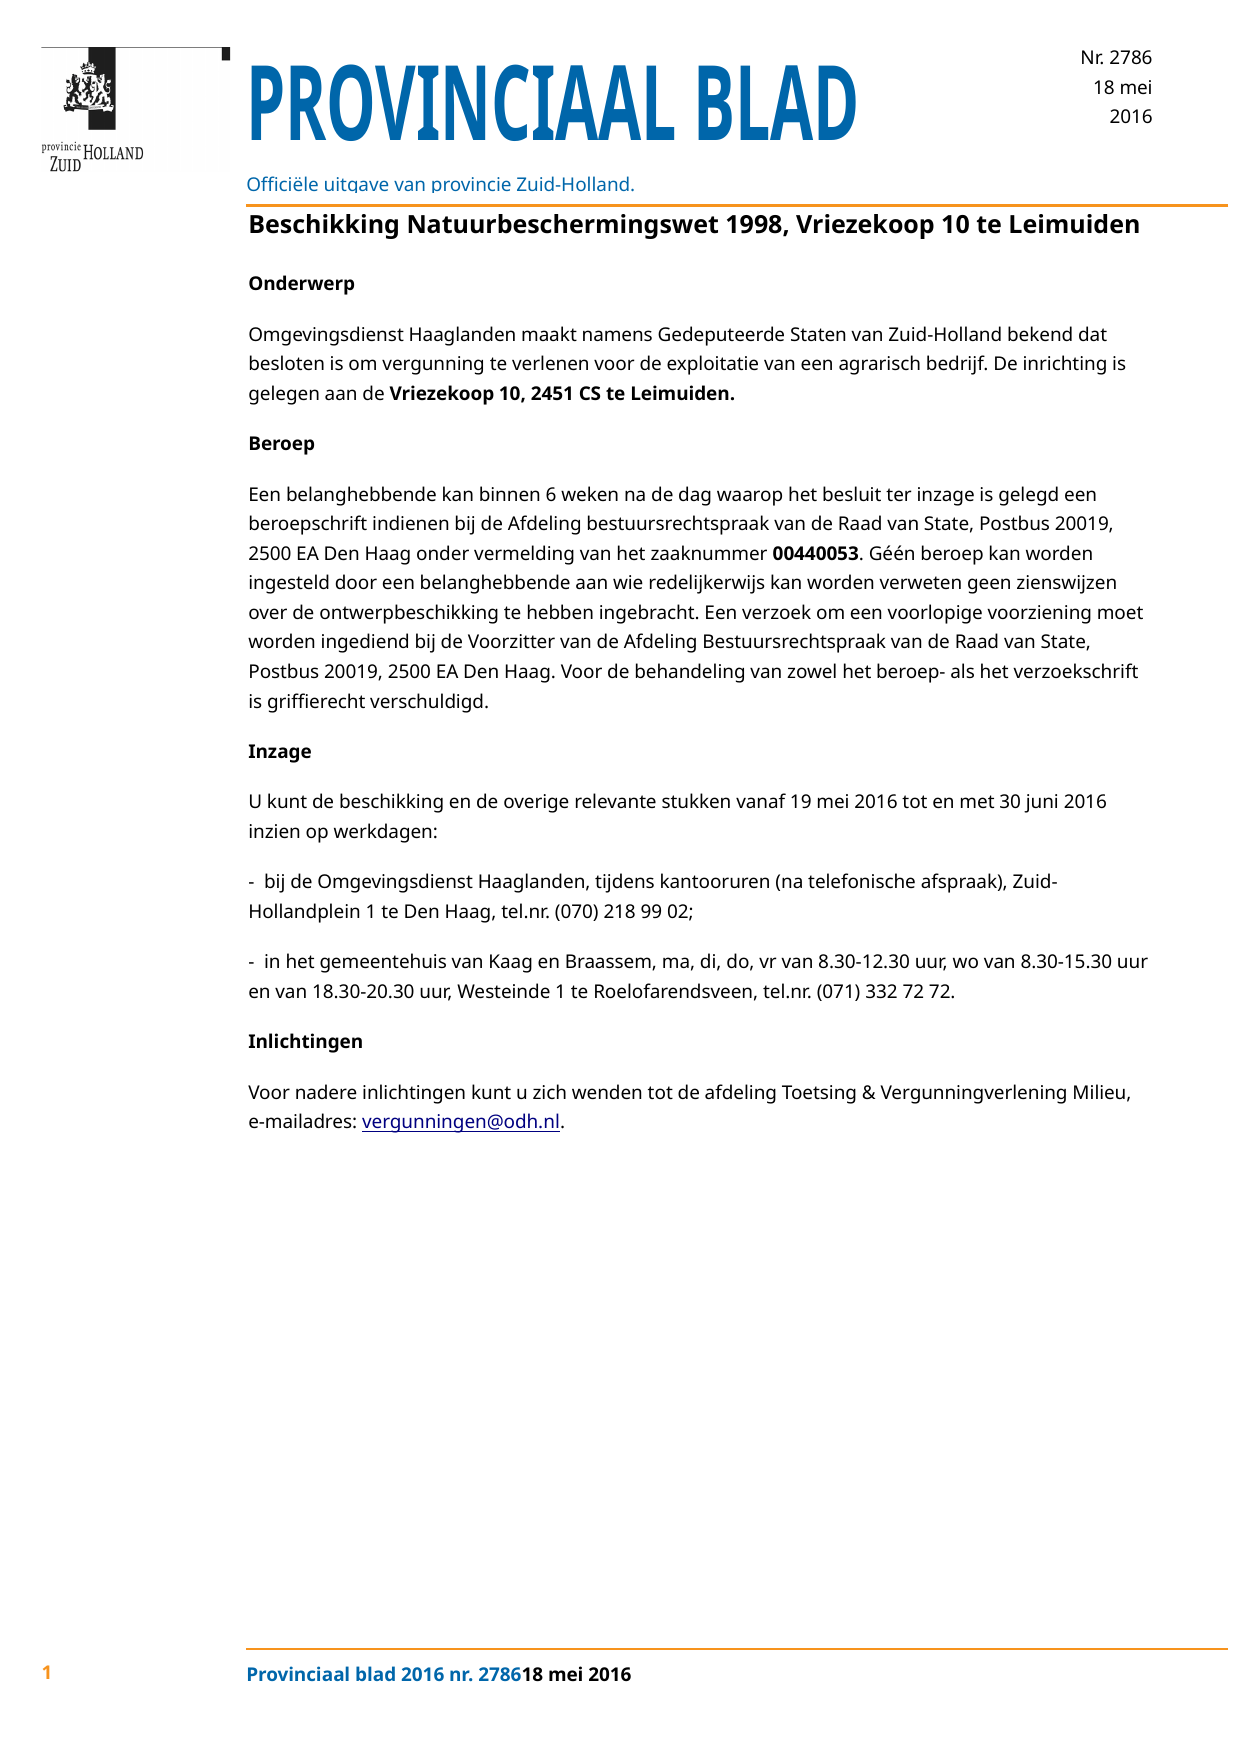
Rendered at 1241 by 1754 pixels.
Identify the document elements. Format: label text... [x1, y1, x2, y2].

text Beschikking Natuurbeschermingswet 1998, Vriezekoop 10 te Leimuiden [248, 207, 1152, 241]
text U kunt de beschikking en de overige relevante stukken vanaf 19 mei 2016 tot en met 30 juni 2016 inzien op werkdagen: [248, 789, 1152, 844]
text Beroep [248, 430, 1152, 456]
text Onderwerp [248, 270, 1152, 296]
picture [41, 47, 231, 172]
text - in het gemeentehuis van Kaag en Braassem, ma, di, do, vr van 8.30-12.30 uur, wo van 8.30-15.30 uur en van 18.30-20.30 uur, Westeinde 1 te Roelofarendsveen, tel.nr. (071) 332 72 72. [248, 949, 1152, 1004]
text - bij de Omgevingsdienst Haaglanden, tijdens kantooruren (na telefonische afspraak), Zuid-Hollandplein 1 te Den Haag, tel.nr. (070) 218 99 02; [248, 869, 1152, 924]
text Inzage [248, 738, 1152, 764]
text Omgevingsdienst Haaglanden maakt namens Gedeputeerde Staten van Zuid-Holland bekend dat besloten is om vergunning te verlenen voor de exploitatie van een agrarisch bedrijf. De inrichting is gelegen aan de Vriezekoop 10, 2451 CS te Leimuiden. [248, 321, 1152, 406]
text Voor nadere inlichtingen kunt u zich wenden tot de afdeling Toetsing & Vergunningverlening Milieu, e-mailadres: vergunningen@odh.nl. [248, 1079, 1152, 1134]
text Een belanghebbende kan binnen 6 weken na de dag waarop het besluit ter inzage is gelegd een beroepschrift indienen bij de Afdeling bestuursrechtspraak van de Raad van State, Postbus 20019, 2500 EA Den Haag onder vermelding van het zaaknummer 00440053. Géén beroep kan worden ingesteld door een belanghebbende aan wie redelijkerwijs kan worden verweten geen zienswijzen over de ontwerpbeschikking te hebben ingebracht. Een verzoek om een voorlopige voorziening moet worden ingediend bij de Voorzitter van de Afdeling Bestuursrechtspraak van de Raad van State, Postbus 20019, 2500 EA Den Haag. Voor de behandeling van zowel het beroep- als het verzoekschrift is griffierecht verschuldigd. [248, 481, 1152, 713]
text Inlichtingen [248, 1029, 1152, 1054]
